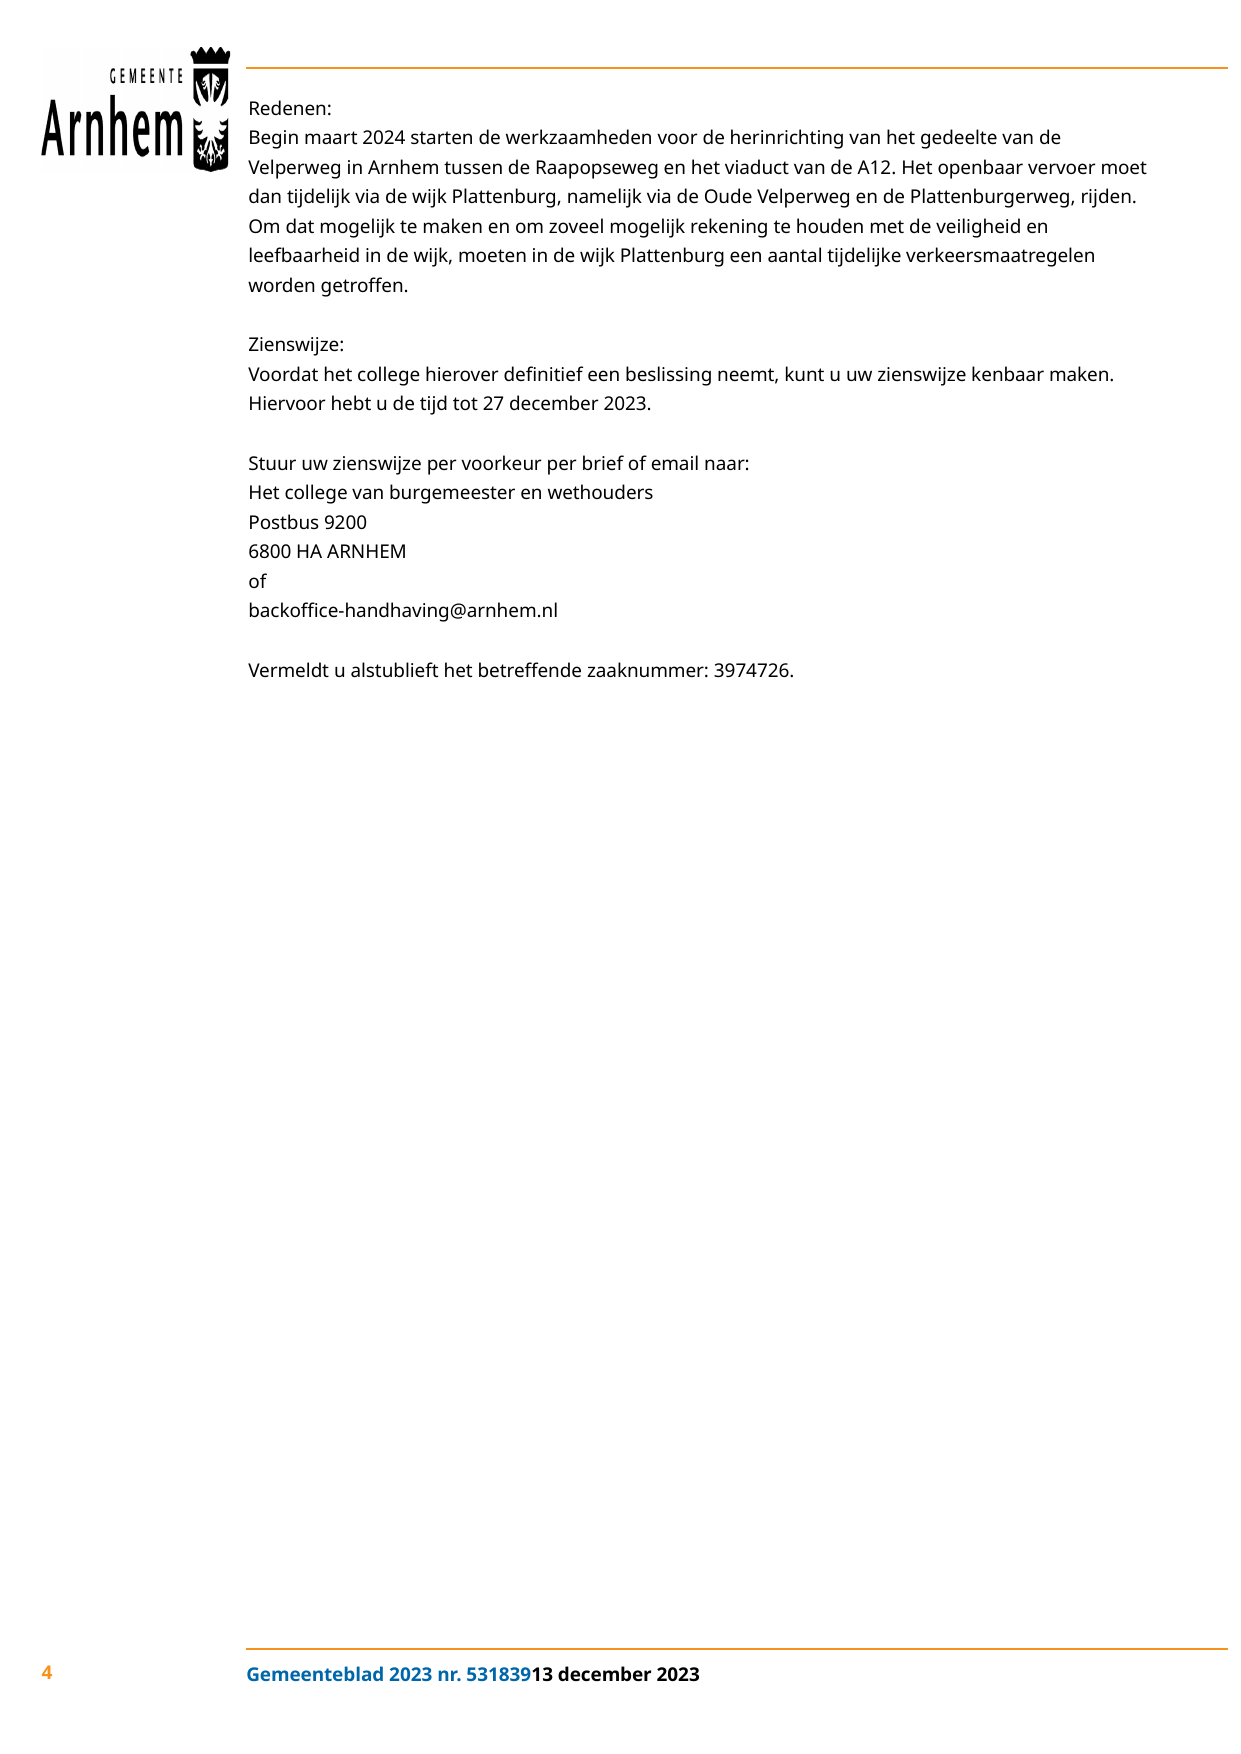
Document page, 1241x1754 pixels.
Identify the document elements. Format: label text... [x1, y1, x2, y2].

text Voordat het college hierover definitief een beslissing neemt, kunt u uw zienswijze kenbaar maken. Hiervoor hebt u de tijd tot 27 december 2023. [248, 361, 1152, 416]
text backoffice-handhaving@arnhem.nl [248, 598, 1152, 623]
text of [248, 568, 1152, 594]
picture [41, 47, 231, 172]
text Vermeldt u alstublieft het betreffende zaaknummer: 3974726. [248, 657, 1152, 683]
text Stuur uw zienswijze per voorkeur per brief of email naar: [248, 450, 1152, 476]
text Redenen: [248, 95, 1152, 121]
text Het college van burgemeester en wethouders [248, 479, 1152, 505]
text 6800 HA ARNHEM [248, 538, 1152, 564]
text Postbus 9200 [248, 509, 1152, 535]
text Zienswijze: [248, 331, 1152, 357]
text Begin maart 2024 starten de werkzaamheden voor de herinrichting van het gedeelte van de Velperweg in Arnhem tussen de Raapopseweg en het viaduct van de A12. Het openbaar vervoer moet dan tijdelijk via de wijk Plattenburg, namelijk via de Oude Velperweg en de Plattenburgerweg, rijden. Om dat mogelijk te maken en om zoveel mogelijk rekening te houden met de veiligheid en leefbaarheid in de wijk, moeten in de wijk Plattenburg een aantal tijdelijke verkeersmaatregelen worden getroffen. [248, 124, 1152, 298]
